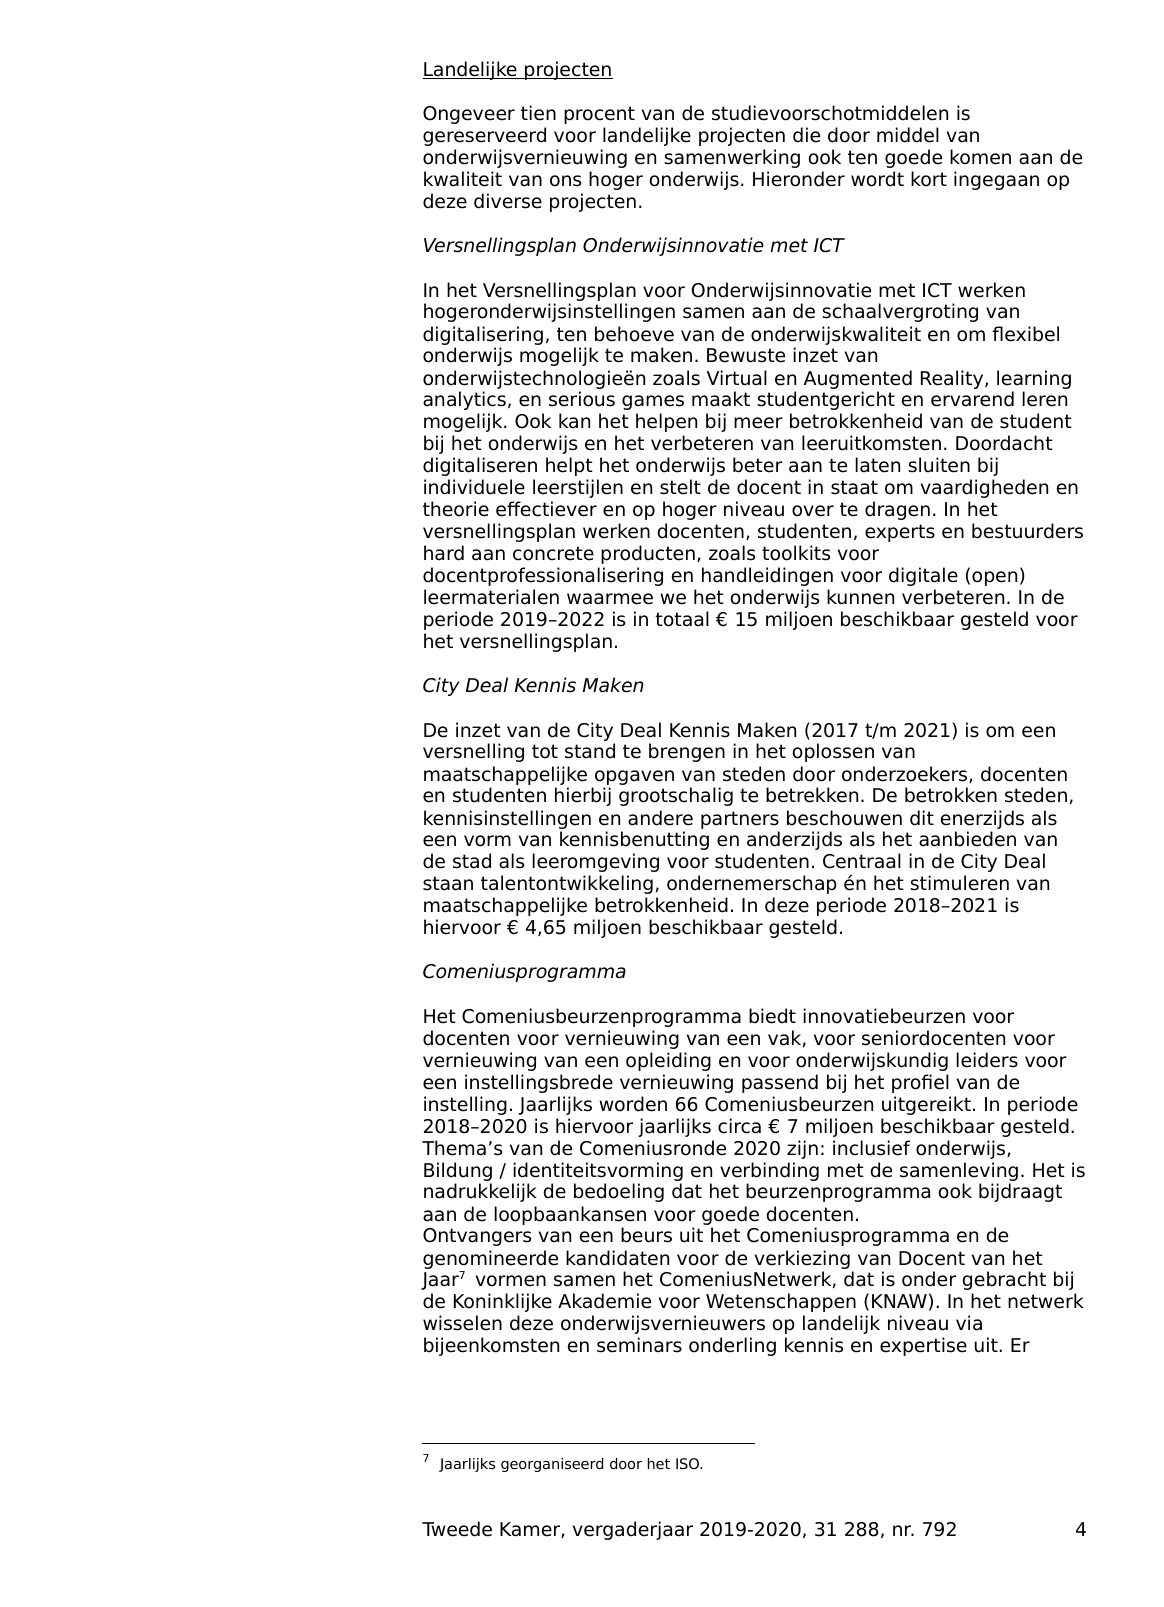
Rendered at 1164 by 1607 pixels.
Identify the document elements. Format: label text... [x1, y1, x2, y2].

text Ongeveer tien procent van de studievoorschotmiddelen is gereserveerd voor landelijke projecten die door middel van onderwijsvernieuwing en samenwerking ook ten goede komen aan de kwaliteit van ons hoger onderwijs. Hieronder wordt kort ingegaan op deze diverse projecten. [422, 103, 1087, 213]
text Jaarlijks georganiseerd door het ISO. [422, 1452, 1087, 1474]
text Het Comeniusbeurzenprogramma biedt innovatiebeurzen voor docenten voor vernieuwing van een vak, voor seniordocenten voor vernieuwing van een opleiding en voor onderwijskundig leiders voor een instellingsbrede vernieuwing passend bij het profiel van de instelling. Jaarlijks worden 66 Comeniusbeurzen uitgereikt. In periode 2018–2020 is hiervoor jaarlijks circa € 7 miljoen beschikbaar gesteld. Thema’s van de Comeniusronde 2020 zijn: inclusief onderwijs, Bildung / identiteitsvorming en verbinding met de samenleving. Het is nadrukkelijk de bedoeling dat het beurzenprogramma ook bijdraagt aan de loopbaankansen voor goede docenten. [422, 1006, 1087, 1225]
text In het Versnellingsplan voor Onderwijsinnovatie met ICT werken hogeronderwijsinstellingen samen aan de schaalvergroting van digitalisering, ten behoeve van de onderwijskwaliteit en om flexibel onderwijs mogelijk te maken. Bewuste inzet van onderwijstechnologieën zoals Virtual en Augmented Reality, learning analytics, en serious games maakt studentgericht en ervarend leren mogelijk. Ook kan het helpen bij meer betrokkenheid van de student bij het onderwijs en het verbeteren van leeruitkomsten. Doordacht digitaliseren helpt het onderwijs beter aan te laten sluiten bij individuele leerstijlen en stelt de docent in staat om vaardigheden en theorie effectiever en op hoger niveau over te dragen. In het versnellingsplan werken docenten, studenten, experts en bestuurders hard aan concrete producten, zoals toolkits voor docentprofessionalisering en handleidingen voor digitale (open) leermaterialen waarmee we het onderwijs kunnen verbeteren. In de periode 2019–2022 is in totaal € 15 miljoen beschikbaar gesteld voor het versnellingsplan. [422, 279, 1087, 653]
text Ontvangers van een beurs uit het Comeniusprogramma en de genomineerde kandidaten voor de verkiezing van Docent van het Jaar vormen samen het ComeniusNetwerk, dat is onder gebracht bij de Koninklijke Akademie voor Wetenschappen (KNAW). In het netwerk wisselen deze onderwijsvernieuwers op landelijk niveau via bijeenkomsten en seminars onderling kennis en expertise uit. Er [422, 1225, 1087, 1357]
subtitle Versnellingsplan Onderwijsinnovatie met ICT [422, 235, 1087, 257]
subtitle Comeniusprogramma [422, 961, 1087, 983]
subtitle Landelijke projecten [422, 59, 1087, 81]
text De inzet van de City Deal Kennis Maken (2017 t/m 2021) is om een versnelling tot stand te brengen in het oplossen van maatschappelijke opgaven van steden door onderzoekers, docenten en studenten hierbij grootschalig te betrekken. De betrokken steden, kennisinstellingen en andere partners beschouwen dit enerzijds als een vorm van kennisbenutting en anderzijds als het aanbieden van de stad als leeromgeving voor studenten. Centraal in de City Deal staan talentontwikkeling, ondernemerschap én het stimuleren van maatschappelijke betrokkenheid. In deze periode 2018–2021 is hiervoor € 4,65 miljoen beschikbaar gesteld. [422, 719, 1087, 939]
subtitle City Deal Kennis Maken [422, 675, 1087, 697]
